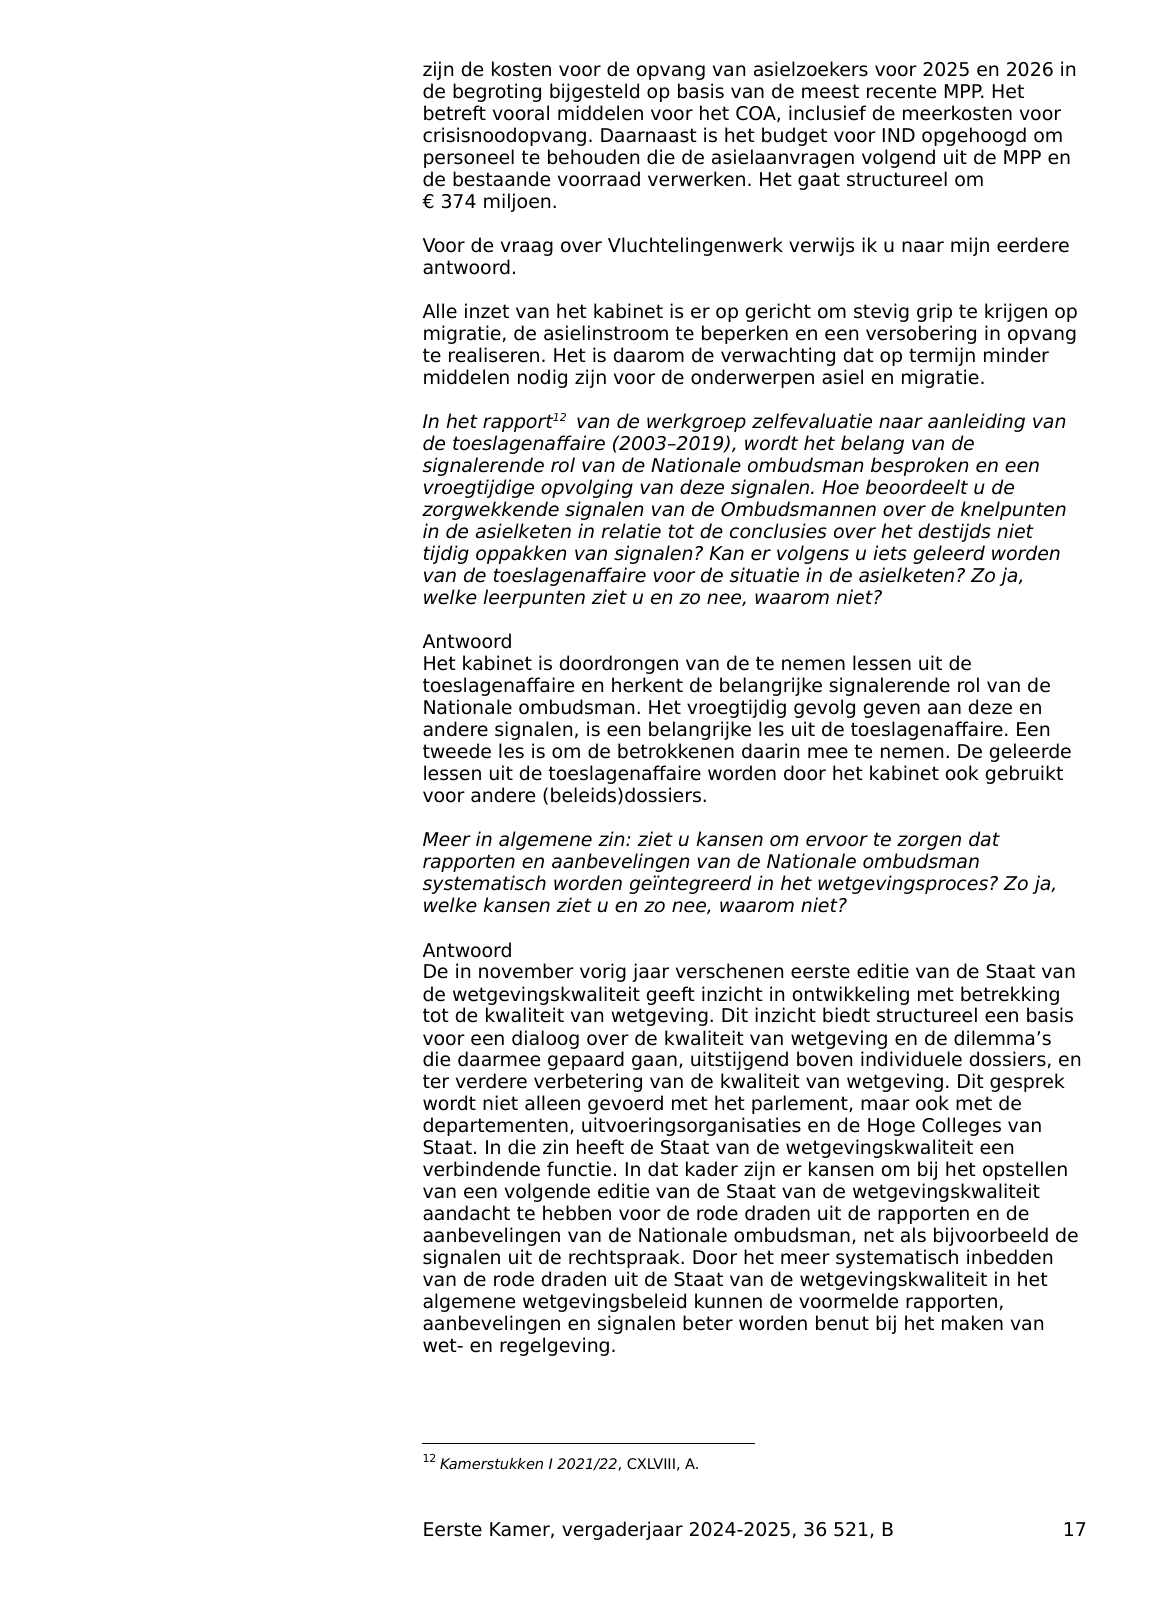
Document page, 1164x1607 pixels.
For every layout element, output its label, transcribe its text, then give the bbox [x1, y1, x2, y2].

text Antwoord [422, 631, 1087, 653]
text In het rapport van de werkgroep zelfevaluatie naar aanleiding van de toeslagenaffaire (2003–2019), wordt het belang van de signalerende rol van de Nationale ombudsman besproken en een vroegtijdige opvolging van deze signalen. Hoe beoordeelt u de zorgwekkende signalen van de Ombudsmannen over de knelpunten in de asielketen in relatie tot de conclusies over het destijds niet tijdig oppakken van signalen? Kan er volgens u iets geleerd worden van de toeslagenaffaire voor de situatie in de asielketen? Zo ja, welke leerpunten ziet u en zo nee, waarom niet? [422, 411, 1087, 609]
text Alle inzet van het kabinet is er op gericht om stevig grip te krijgen op migratie, de asielinstroom te beperken en een versobering in opvang te realiseren. Het is daarom de verwachting dat op termijn minder middelen nodig zijn voor de onderwerpen asiel en migratie. [422, 301, 1087, 389]
text Voor de vraag over Vluchtelingenwerk verwijs ik u naar mijn eerdere antwoord. [422, 235, 1087, 279]
text Kamerstukken I 2021/22, CXLVIII, A. [422, 1452, 1087, 1474]
text Het kabinet is doordrongen van de te nemen lessen uit de toeslagenaffaire en herkent de belangrijke signalerende rol van de Nationale ombudsman. Het vroegtijdig gevolg geven aan deze en andere signalen, is een belangrijke les uit de toeslagenaffaire. Een tweede les is om de betrokkenen daarin mee te nemen. De geleerde lessen uit de toeslagenaffaire worden door het kabinet ook gebruikt voor andere (beleids)dossiers. [422, 653, 1087, 807]
text Meer in algemene zin: ziet u kansen om ervoor te zorgen dat rapporten en aanbevelingen van de Nationale ombudsman systematisch worden geïntegreerd in het wetgevingsproces? Zo ja, welke kansen ziet u en zo nee, waarom niet? [422, 829, 1087, 917]
text Antwoord [422, 939, 1087, 961]
text zijn de kosten voor de opvang van asielzoekers voor 2025 en 2026 in de begroting bijgesteld op basis van de meest recente MPP. Het betreft vooral middelen voor het COA, inclusief de meerkosten voor crisisnoodopvang. Daarnaast is het budget voor IND opgehoogd om personeel te behouden die de asielaanvragen volgend uit de MPP en de bestaande voorraad verwerken. Het gaat structureel om € 374 miljoen. [422, 59, 1087, 213]
text De in november vorig jaar verschenen eerste editie van de Staat van de wetgevingskwaliteit geeft inzicht in ontwikkeling met betrekking tot de kwaliteit van wetgeving. Dit inzicht biedt structureel een basis voor een dialoog over de kwaliteit van wetgeving en de dilemma’s die daarmee gepaard gaan, uitstijgend boven individuele dossiers, en ter verdere verbetering van de kwaliteit van wetgeving. Dit gesprek wordt niet alleen gevoerd met het parlement, maar ook met de departementen, uitvoeringsorganisaties en de Hoge Colleges van Staat. In die zin heeft de Staat van de wetgevingskwaliteit een verbindende functie. In dat kader zijn er kansen om bij het opstellen van een volgende editie van de Staat van de wetgevingskwaliteit aandacht te hebben voor de rode draden uit de rapporten en de aanbevelingen van de Nationale ombudsman, net als bijvoorbeeld de signalen uit de rechtspraak. Door het meer systematisch inbedden van de rode draden uit de Staat van de wetgevingskwaliteit in het algemene wetgevingsbeleid kunnen de voormelde rapporten, aanbevelingen en signalen beter worden benut bij het maken van wet- en regelgeving. [422, 961, 1087, 1357]
